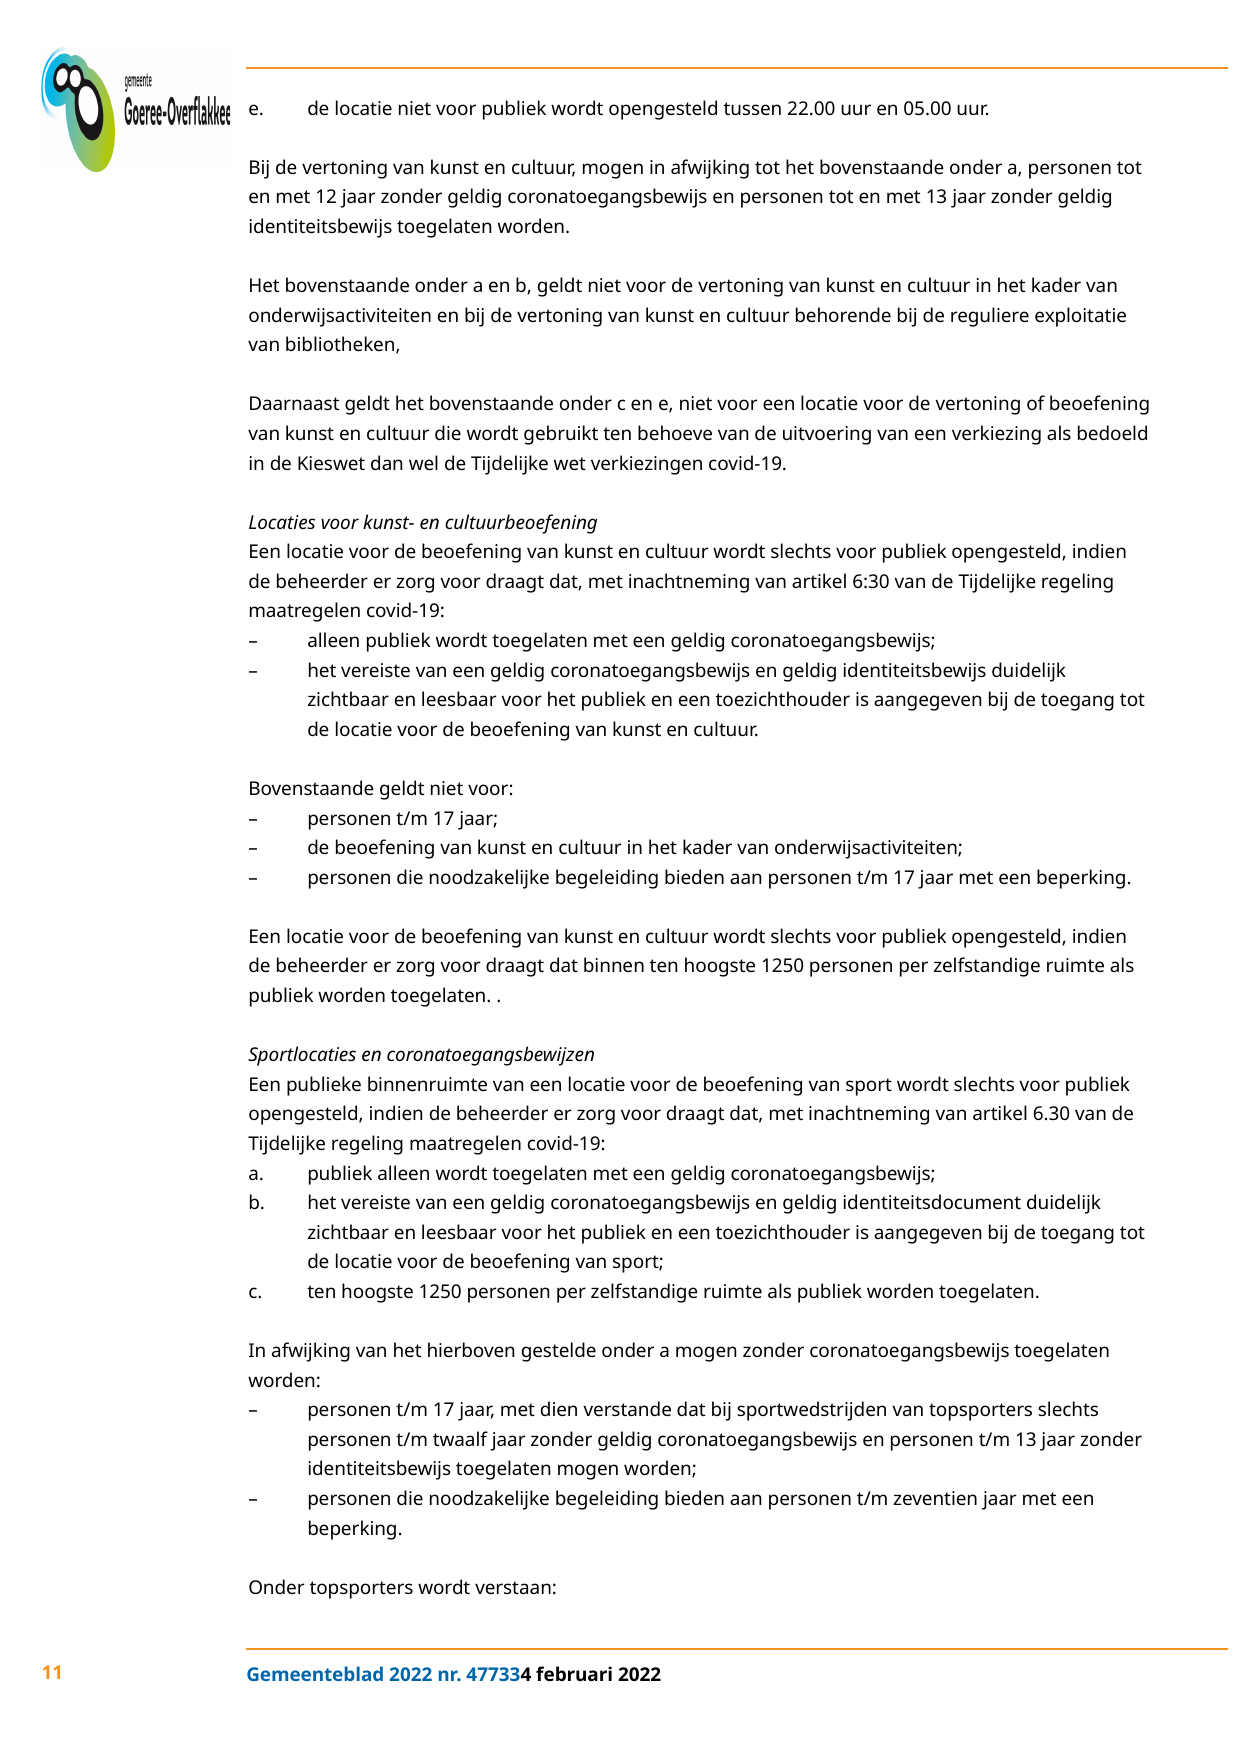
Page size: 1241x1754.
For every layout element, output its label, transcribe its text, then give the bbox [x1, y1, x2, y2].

list de beoefening van kunst en cultuur in het kader van onderwijsactiviteiten; [248, 834, 1152, 860]
list het vereiste van een geldig coronatoegangsbewijs en geldig identiteitsbewijs duidelijk zichtbaar en leesbaar voor het publiek en een toezichthouder is aangegeven bij de toegang tot de locatie voor de beoefening van kunst en cultuur. [248, 657, 1152, 742]
text Sportlocaties en coronatoegangsbewijzen [248, 1041, 1152, 1067]
text Bij de vertoning van kunst en cultuur, mogen in afwijking tot het bovenstaande onder a, personen tot en met 12 jaar zonder geldig coronatoegangsbewijs en personen tot en met 13 jaar zonder geldig identiteitsbewijs toegelaten worden. [248, 154, 1152, 239]
list personen t/m 17 jaar, met dien verstande dat bij sportwedstrijden van topsporters slechts personen t/m twaalf jaar zonder geldig coronatoegangsbewijs en personen t/m 13 jaar zonder identiteitsbewijs toegelaten mogen worden; [248, 1396, 1152, 1481]
text Bovenstaande geldt niet voor: [248, 775, 1152, 801]
list personen die noodzakelijke begeleiding bieden aan personen t/m zeventien jaar met een beperking. [248, 1485, 1152, 1541]
text Daarnaast geldt het bovenstaande onder c en e, niet voor een locatie voor de vertoning of beoefening van kunst en cultuur die wordt gebruikt ten behoeve van de uitvoering van een verkiezing als bedoeld in de Kieswet dan wel de Tijdelijke wet verkiezingen covid-19. [248, 391, 1152, 476]
list personen die noodzakelijke begeleiding bieden aan personen t/m 17 jaar met een beperking. [248, 864, 1152, 890]
text In afwijking van het hierboven gestelde onder a mogen zonder coronatoegangsbewijs toegelaten worden: [248, 1337, 1152, 1393]
text Onder topsporters wordt verstaan: [248, 1574, 1152, 1600]
text Een locatie voor de beoefening van kunst en cultuur wordt slechts voor publiek opengesteld, indien de beheerder er zorg voor draagt dat, met inachtneming van artikel 6:30 van de Tijdelijke regeling maatregelen covid-19: [248, 538, 1152, 623]
list de locatie niet voor publiek wordt opengesteld tussen 22.00 uur en 05.00 uur. [248, 95, 1152, 121]
text Een publieke binnenruimte van een locatie voor de beoefening van sport wordt slechts voor publiek opengesteld, indien de beheerder er zorg voor draagt dat, met inachtneming van artikel 6.30 van de Tijdelijke regeling maatregelen covid-19: [248, 1071, 1152, 1156]
text Een locatie voor de beoefening van kunst en cultuur wordt slechts voor publiek opengesteld, indien de beheerder er zorg voor draagt dat binnen ten hoogste 1250 personen per zelfstandige ruimte als publiek worden toegelaten. . [248, 923, 1152, 1008]
list alleen publiek wordt toegelaten met een geldig coronatoegangsbewijs; [248, 627, 1152, 653]
text Locaties voor kunst- en cultuurbeoefening [248, 509, 1152, 535]
list personen t/m 17 jaar; [248, 805, 1152, 831]
picture [41, 47, 231, 172]
list het vereiste van een geldig coronatoegangsbewijs en geldig identiteitsdocument duidelijk zichtbaar en leesbaar voor het publiek en een toezichthouder is aangegeven bij de toegang tot de locatie voor de beoefening van sport; [248, 1189, 1152, 1274]
list ten hoogste 1250 personen per zelfstandige ruimte als publiek worden toegelaten. [248, 1278, 1152, 1304]
text Het bovenstaande onder a en b, geldt niet voor de vertoning van kunst en cultuur in het kader van onderwijsactiviteiten en bij de vertoning van kunst en cultuur behorende bij de reguliere exploitatie van bibliotheken, [248, 272, 1152, 357]
list publiek alleen wordt toegelaten met een geldig coronatoegangsbewijs; [248, 1160, 1152, 1186]
